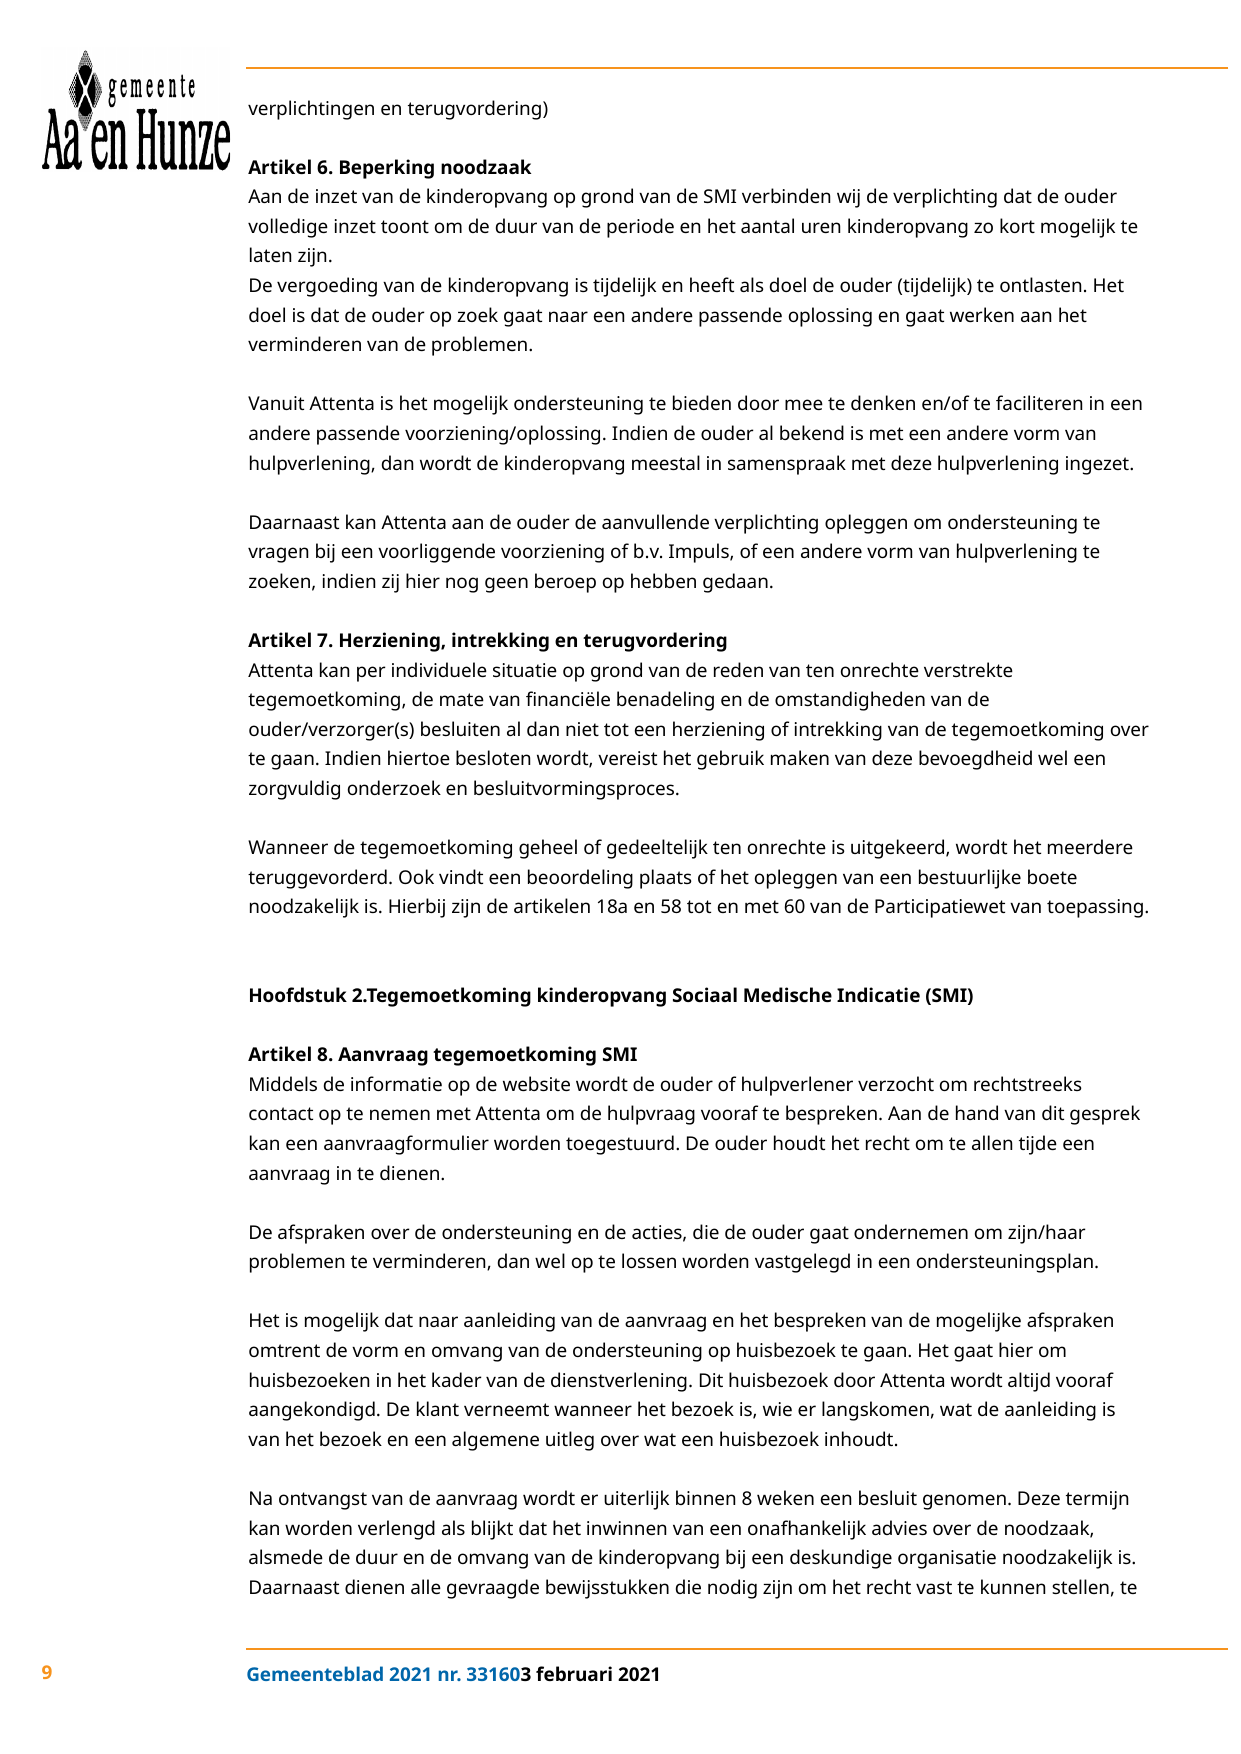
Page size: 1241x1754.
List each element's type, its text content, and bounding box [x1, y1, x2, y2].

text Vanuit Attenta is het mogelijk ondersteuning te bieden door mee te denken en/of te faciliteren in een andere passende voorziening/oplossing. Indien de ouder al bekend is met een andere vorm van hulpverlening, dan wordt de kinderopvang meestal in samenspraak met deze hulpverlening ingezet. [248, 391, 1152, 476]
text Middels de informatie op de website wordt de ouder of hulpverlener verzocht om rechtstreeks contact op te nemen met Attenta om de hulpvraag vooraf te bespreken. Aan de hand van dit gesprek kan een aanvraagformulier worden toegestuurd. De ouder houdt het recht om te allen tijde een aanvraag in te dienen. [248, 1071, 1152, 1186]
text Aan de inzet van de kinderopvang op grond van de SMI verbinden wij de verplichting dat de ouder volledige inzet toont om de duur van de periode en het aantal uren kinderopvang zo kort mogelijk te laten zijn. [248, 183, 1152, 268]
text Artikel 7. Herziening, intrekking en terugvordering [248, 627, 1152, 653]
text Hoofdstuk 2.Tegemoetkoming kinderopvang Sociaal Medische Indicatie (SMI) [248, 982, 1152, 1008]
text Het is mogelijk dat naar aanleiding van de aanvraag en het bespreken van de mogelijke afspraken omtrent de vorm en omvang van de ondersteuning op huisbezoek te gaan. Het gaat hier om huisbezoeken in het kader van de dienstverlening. Dit huisbezoek door Attenta wordt altijd vooraf aangekondigd. De klant verneemt wanneer het bezoek is, wie er langskomen, wat de aanleiding is van het bezoek en een algemene uitleg over wat een huisbezoek inhoudt. [248, 1308, 1152, 1452]
text Artikel 6. Beperking noodzaak [248, 154, 1152, 180]
picture [41, 47, 231, 172]
text Attenta kan per individuele situatie op grond van de reden van ten onrechte verstrekte tegemoetkoming, de mate van financiële benadeling en de omstandigheden van de ouder/verzorger(s) besluiten al dan niet tot een herziening of intrekking van de tegemoetkoming over te gaan. Indien hiertoe besloten wordt, vereist het gebruik maken van deze bevoegdheid wel een zorgvuldig onderzoek en besluitvormingsproces. [248, 657, 1152, 801]
text Daarnaast kan Attenta aan de ouder de aanvullende verplichting opleggen om ondersteuning te vragen bij een voorliggende voorziening of b.v. Impuls, of een andere vorm van hulpverlening te zoeken, indien zij hier nog geen beroep op hebben gedaan. [248, 509, 1152, 594]
text De vergoeding van de kinderopvang is tijdelijk en heeft als doel de ouder (tijdelijk) te ontlasten. Het doel is dat de ouder op zoek gaat naar een andere passende oplossing en gaat werken aan het verminderen van de problemen. [248, 272, 1152, 357]
text verplichtingen en terugvordering) [248, 95, 1152, 121]
text De afspraken over de ondersteuning en de acties, die de ouder gaat ondernemen om zijn/haar problemen te verminderen, dan wel op te lossen worden vastgelegd in een ondersteuningsplan. [248, 1219, 1152, 1274]
text Na ontvangst van de aanvraag wordt er uiterlijk binnen 8 weken een besluit genomen. Deze termijn kan worden verlengd als blijkt dat het inwinnen van een onafhankelijk advies over de noodzaak, alsmede de duur en de omvang van de kinderopvang bij een deskundige organisatie noodzakelijk is. Daarnaast dienen alle gevraagde bewijsstukken die nodig zijn om het recht vast te kunnen stellen, te [248, 1485, 1152, 1600]
text Artikel 8. Aanvraag tegemoetkoming SMI [248, 1041, 1152, 1067]
text Wanneer de tegemoetkoming geheel of gedeeltelijk ten onrechte is uitgekeerd, wordt het meerdere teruggevorderd. Ook vindt een beoordeling plaats of het opleggen van een bestuurlijke boete noodzakelijk is. Hierbij zijn de artikelen 18a en 58 tot en met 60 van de Participatiewet van toepassing. [248, 834, 1152, 919]
